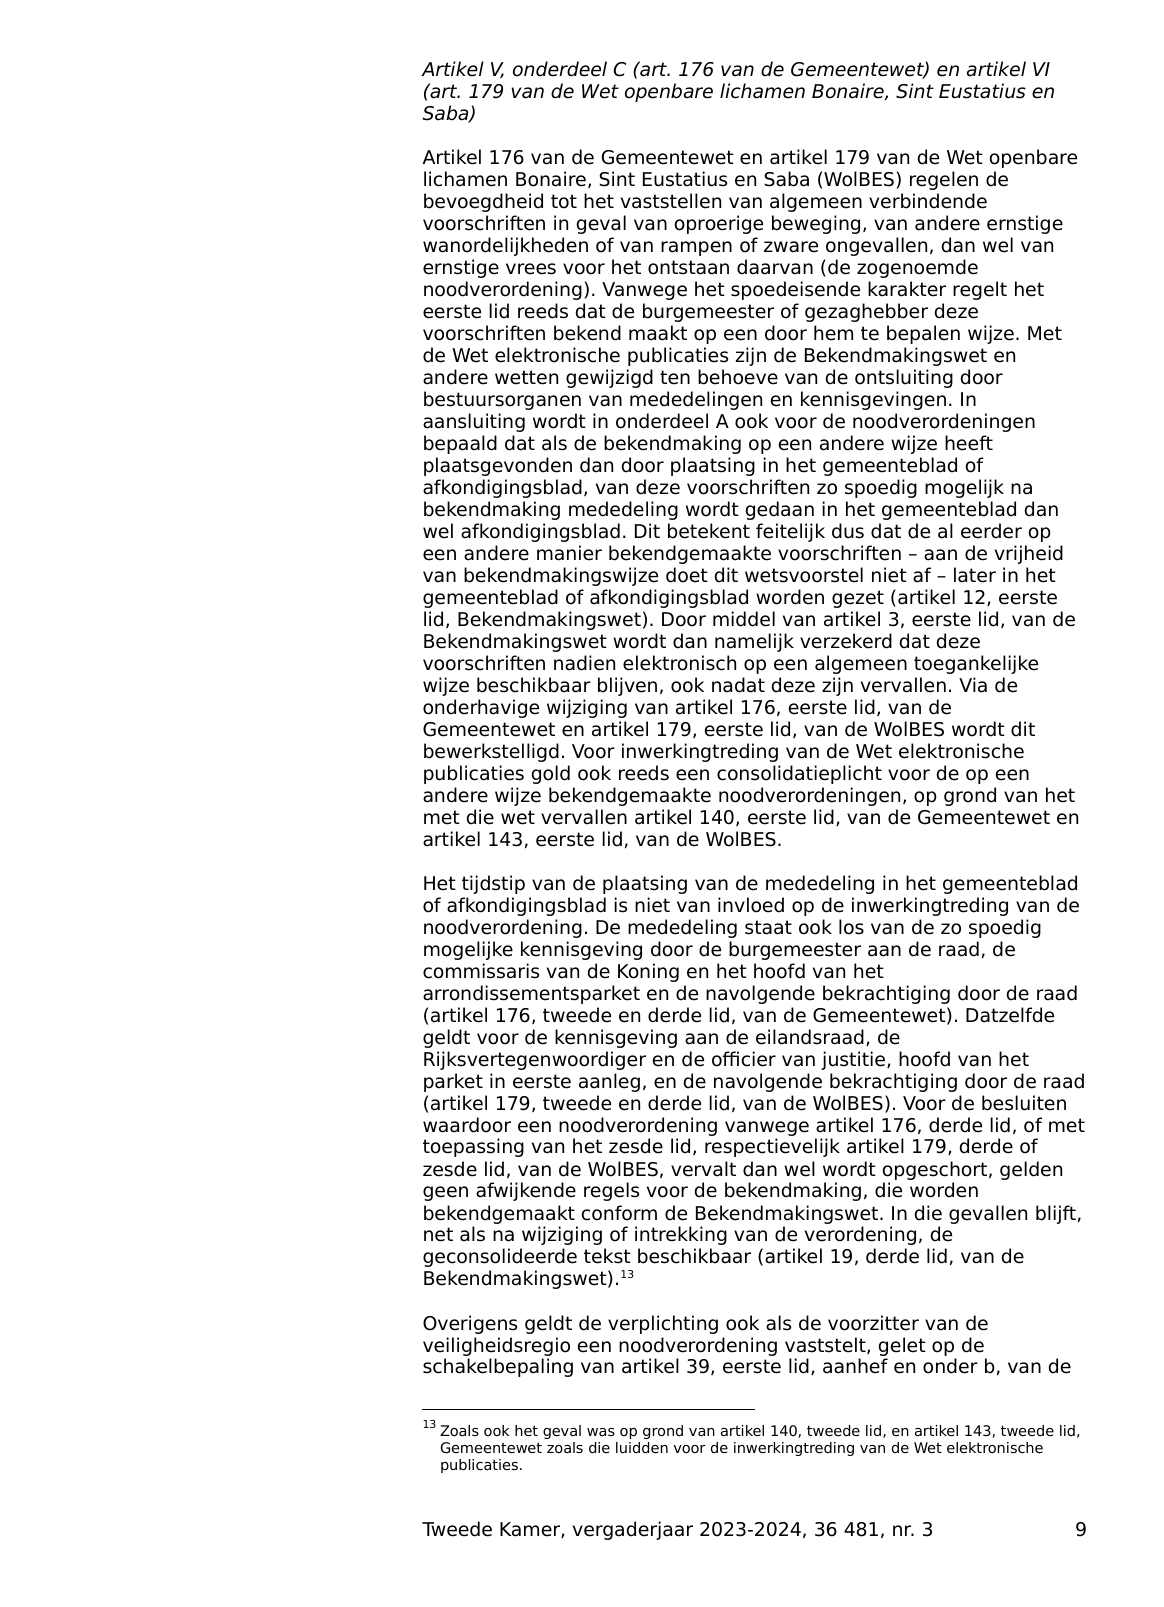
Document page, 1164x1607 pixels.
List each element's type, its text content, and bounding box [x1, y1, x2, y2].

text Artikel 176 van de Gemeentewet en artikel 179 van de Wet openbare lichamen Bonaire, Sint Eustatius en Saba (WolBES) regelen de bevoegdheid tot het vaststellen van algemeen verbindende voorschriften in geval van oproerige beweging, van andere ernstige wanordelijkheden of van rampen of zware ongevallen, dan wel van ernstige vrees voor het ontstaan daarvan (de zogenoemde noodverordening). Vanwege het spoedeisende karakter regelt het eerste lid reeds dat de burgemeester of gezaghebber deze voorschriften bekend maakt op een door hem te bepalen wijze. Met de Wet elektronische publicaties zijn de Bekendmakingswet en andere wetten gewijzigd ten behoeve van de ontsluiting door bestuursorganen van mededelingen en kennisgevingen. In aansluiting wordt in onderdeel A ook voor de noodverordeningen bepaald dat als de bekendmaking op een andere wijze heeft plaatsgevonden dan door plaatsing in het gemeenteblad of afkondigingsblad, van deze voorschriften zo spoedig mogelijk na bekendmaking mededeling wordt gedaan in het gemeenteblad dan wel afkondigingsblad. Dit betekent feitelijk dus dat de al eerder op een andere manier bekendgemaakte voorschriften – aan de vrijheid van bekendmakingswijze doet dit wetsvoorstel niet af – later in het gemeenteblad of afkondigingsblad worden gezet (artikel 12, eerste lid, Bekendmakingswet). Door middel van artikel 3, eerste lid, van de Bekendmakingswet wordt dan namelijk verzekerd dat deze voorschriften nadien elektronisch op een algemeen toegankelijke wijze beschikbaar blijven, ook nadat deze zijn vervallen. Via de onderhavige wijziging van artikel 176, eerste lid, van de Gemeentewet en artikel 179, eerste lid, van de WolBES wordt dit bewerkstelligd. Voor inwerkingtreding van de Wet elektronische publicaties gold ook reeds een consolidatieplicht voor de op een andere wijze bekendgemaakte noodverordeningen, op grond van het met die wet vervallen artikel 140, eerste lid, van de Gemeentewet en artikel 143, eerste lid, van de WolBES. [422, 147, 1087, 851]
text Zoals ook het geval was op grond van artikel 140, tweede lid, en artikel 143, tweede lid, Gemeentewet zoals die luidden voor de inwerkingtreding van de Wet elektronische publicaties. [422, 1418, 1087, 1474]
subtitle Artikel V, onderdeel C (art. 176 van de Gemeentewet) en artikel VI (art. 179 van de Wet openbare lichamen Bonaire, Sint Eustatius en Saba) [422, 59, 1087, 125]
text Overigens geldt de verplichting ook als de voorzitter van de veiligheidsregio een noodverordening vaststelt, gelet op de schakelbepaling van artikel 39, eerste lid, aanhef en onder b, van de [422, 1312, 1087, 1378]
text Het tijdstip van de plaatsing van de mededeling in het gemeenteblad of afkondigingsblad is niet van invloed op de inwerkingtreding van de noodverordening. De mededeling staat ook los van de zo spoedig mogelijke kennisgeving door de burgemeester aan de raad, de commissaris van de Koning en het hoofd van het arrondissementsparket en de navolgende bekrachtiging door de raad (artikel 176, tweede en derde lid, van de Gemeentewet). Datzelfde geldt voor de kennisgeving aan de eilandsraad, de Rijksvertegenwoordiger en de officier van justitie, hoofd van het parket in eerste aanleg, en de navolgende bekrachtiging door de raad (artikel 179, tweede en derde lid, van de WolBES). Voor de besluiten waardoor een noodverordening vanwege artikel 176, derde lid, of met toepassing van het zesde lid, respectievelijk artikel 179, derde of zesde lid, van de WolBES, vervalt dan wel wordt opgeschort, gelden geen afwijkende regels voor de bekendmaking, die worden bekendgemaakt conform de Bekendmakingswet. In die gevallen blijft, net als na wijziging of intrekking van de verordening, de geconsolideerde tekst beschikbaar (artikel 19, derde lid, van de Bekendmakingswet). [422, 873, 1087, 1290]
